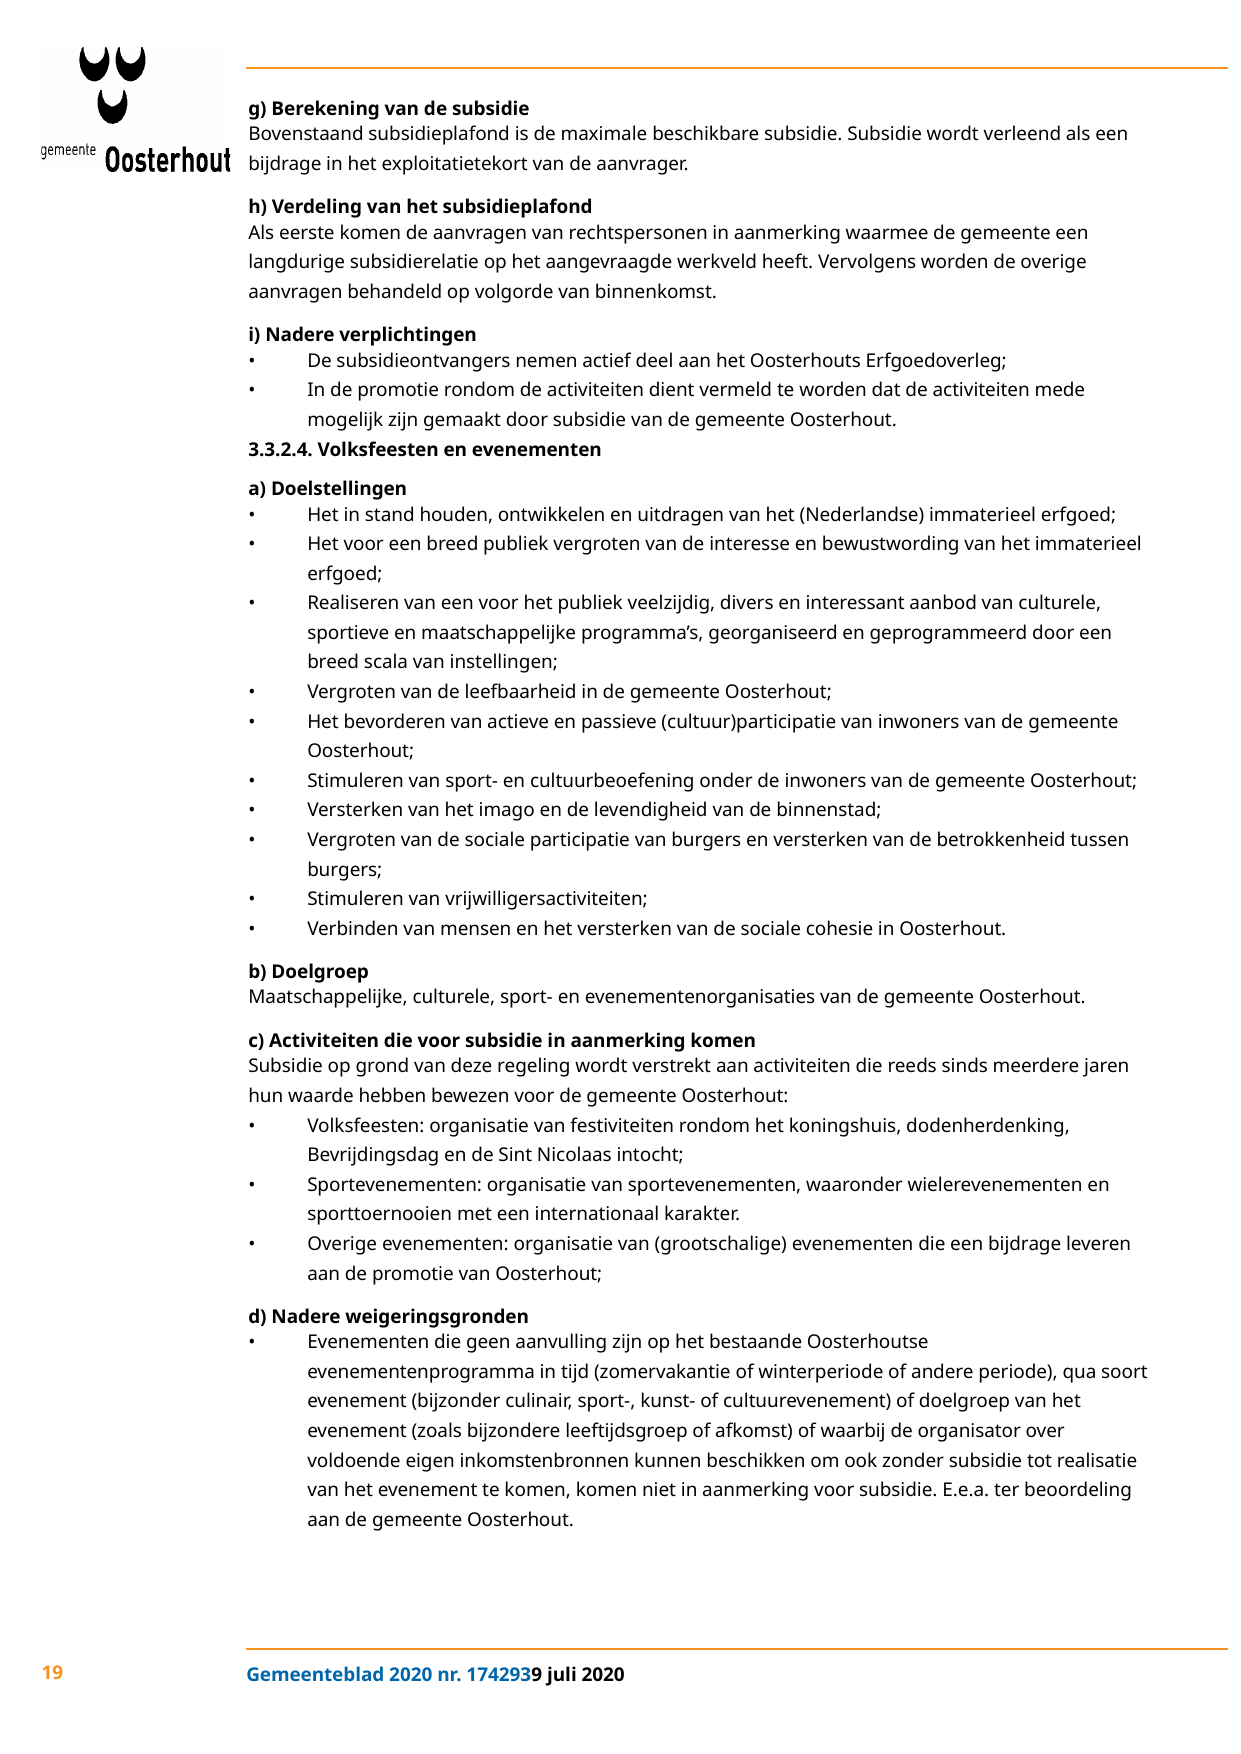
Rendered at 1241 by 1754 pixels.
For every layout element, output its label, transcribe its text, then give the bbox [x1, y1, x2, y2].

list Verbinden van mensen en het versterken van de sociale cohesie in Oosterhout. [248, 915, 1152, 941]
list Evenementen die geen aanvulling zijn op het bestaande Oosterhoutse evenementenprogramma in tijd (zomervakantie of winterperiode of andere periode), qua soort evenement (bijzonder culinair, sport-, kunst- of cultuurevenement) of doelgroep van het evenement (zoals bijzondere leeftijdsgroep of afkomst) of waarbij de organisator over voldoende eigen inkomstenbronnen kunnen beschikken om ook zonder subsidie tot realisatie van het evenement te komen, komen niet in aanmerking voor subsidie. E.e.a. ter beoordeling aan de gemeente Oosterhout. [248, 1328, 1152, 1532]
list In de promotie rondom de activiteiten dient vermeld te worden dat de activiteiten mede mogelijk zijn gemaakt door subsidie van de gemeente Oosterhout. [248, 377, 1152, 432]
list Stimuleren van sport- en cultuurbeoefening onder de inwoners van de gemeente Oosterhout; [248, 767, 1152, 793]
text c) Activiteiten die voor subsidie in aanmerking komen [248, 1027, 1152, 1053]
list Overige evenementen: organisatie van (grootschalige) evenementen die een bijdrage leveren aan de promotie van Oosterhout; [248, 1230, 1152, 1285]
list Het in stand houden, ontwikkelen en uitdragen van het (Nederlandse) immaterieel erfgoed; [248, 501, 1152, 526]
picture [41, 47, 231, 172]
text g) Berekening van de subsidie [248, 95, 1152, 121]
list Volksfeesten: organisatie van festiviteiten rondom het koningshuis, dodenherdenking, Bevrijdingsdag en de Sint Nicolaas intocht; [248, 1112, 1152, 1167]
text 3.3.2.4. Volksfeesten en evenementen [248, 436, 1152, 461]
list Sportevenementen: organisatie van sportevenementen, waaronder wielerevenementen en sporttoernooien met een internationaal karakter. [248, 1171, 1152, 1226]
text Als eerste komen de aanvragen van rechtspersonen in aanmerking waarmee de gemeente een langdurige subsidierelatie op het aangevraagde werkveld heeft. Vervolgens worden de overige aanvragen behandeld op volgorde van binnenkomst. [248, 219, 1152, 304]
text a) Doelstellingen [248, 475, 1152, 501]
list Vergroten van de leefbaarheid in de gemeente Oosterhout; [248, 678, 1152, 704]
text Bovenstaand subsidieplafond is de maximale beschikbare subsidie. Subsidie wordt verleend als een bijdrage in het exploitatietekort van de aanvrager. [248, 121, 1152, 176]
text b) Doelgroep [248, 958, 1152, 984]
list De subsidieontvangers nemen actief deel aan het Oosterhouts Erfgoedoverleg; [248, 347, 1152, 373]
list Stimuleren van vrijwilligersactiviteiten; [248, 885, 1152, 911]
list Vergroten van de sociale participatie van burgers en versterken van de betrokkenheid tussen burgers; [248, 826, 1152, 881]
text Subsidie op grond van deze regeling wordt verstrekt aan activiteiten die reeds sinds meerdere jaren hun waarde hebben bewezen voor de gemeente Oosterhout: [248, 1053, 1152, 1108]
text i) Nadere verplichtingen [248, 321, 1152, 347]
list Realiseren van een voor het publiek veelzijdig, divers en interessant aanbod van culturele, sportieve en maatschappelijke programma’s, georganiseerd en geprogrammeerd door een breed scala van instellingen; [248, 589, 1152, 674]
text Maatschappelijke, culturele, sport- en evenementenorganisaties van de gemeente Oosterhout. [248, 984, 1152, 1009]
list Het bevorderen van actieve en passieve (cultuur)participatie van inwoners van de gemeente Oosterhout; [248, 708, 1152, 763]
list Versterken van het imago en de levendigheid van de binnenstad; [248, 797, 1152, 822]
text d) Nadere weigeringsgronden [248, 1303, 1152, 1328]
list Het voor een breed publiek vergroten van de interesse en bewustwording van het immaterieel erfgoed; [248, 530, 1152, 586]
text h) Verdeling van het subsidieplafond [248, 193, 1152, 219]
